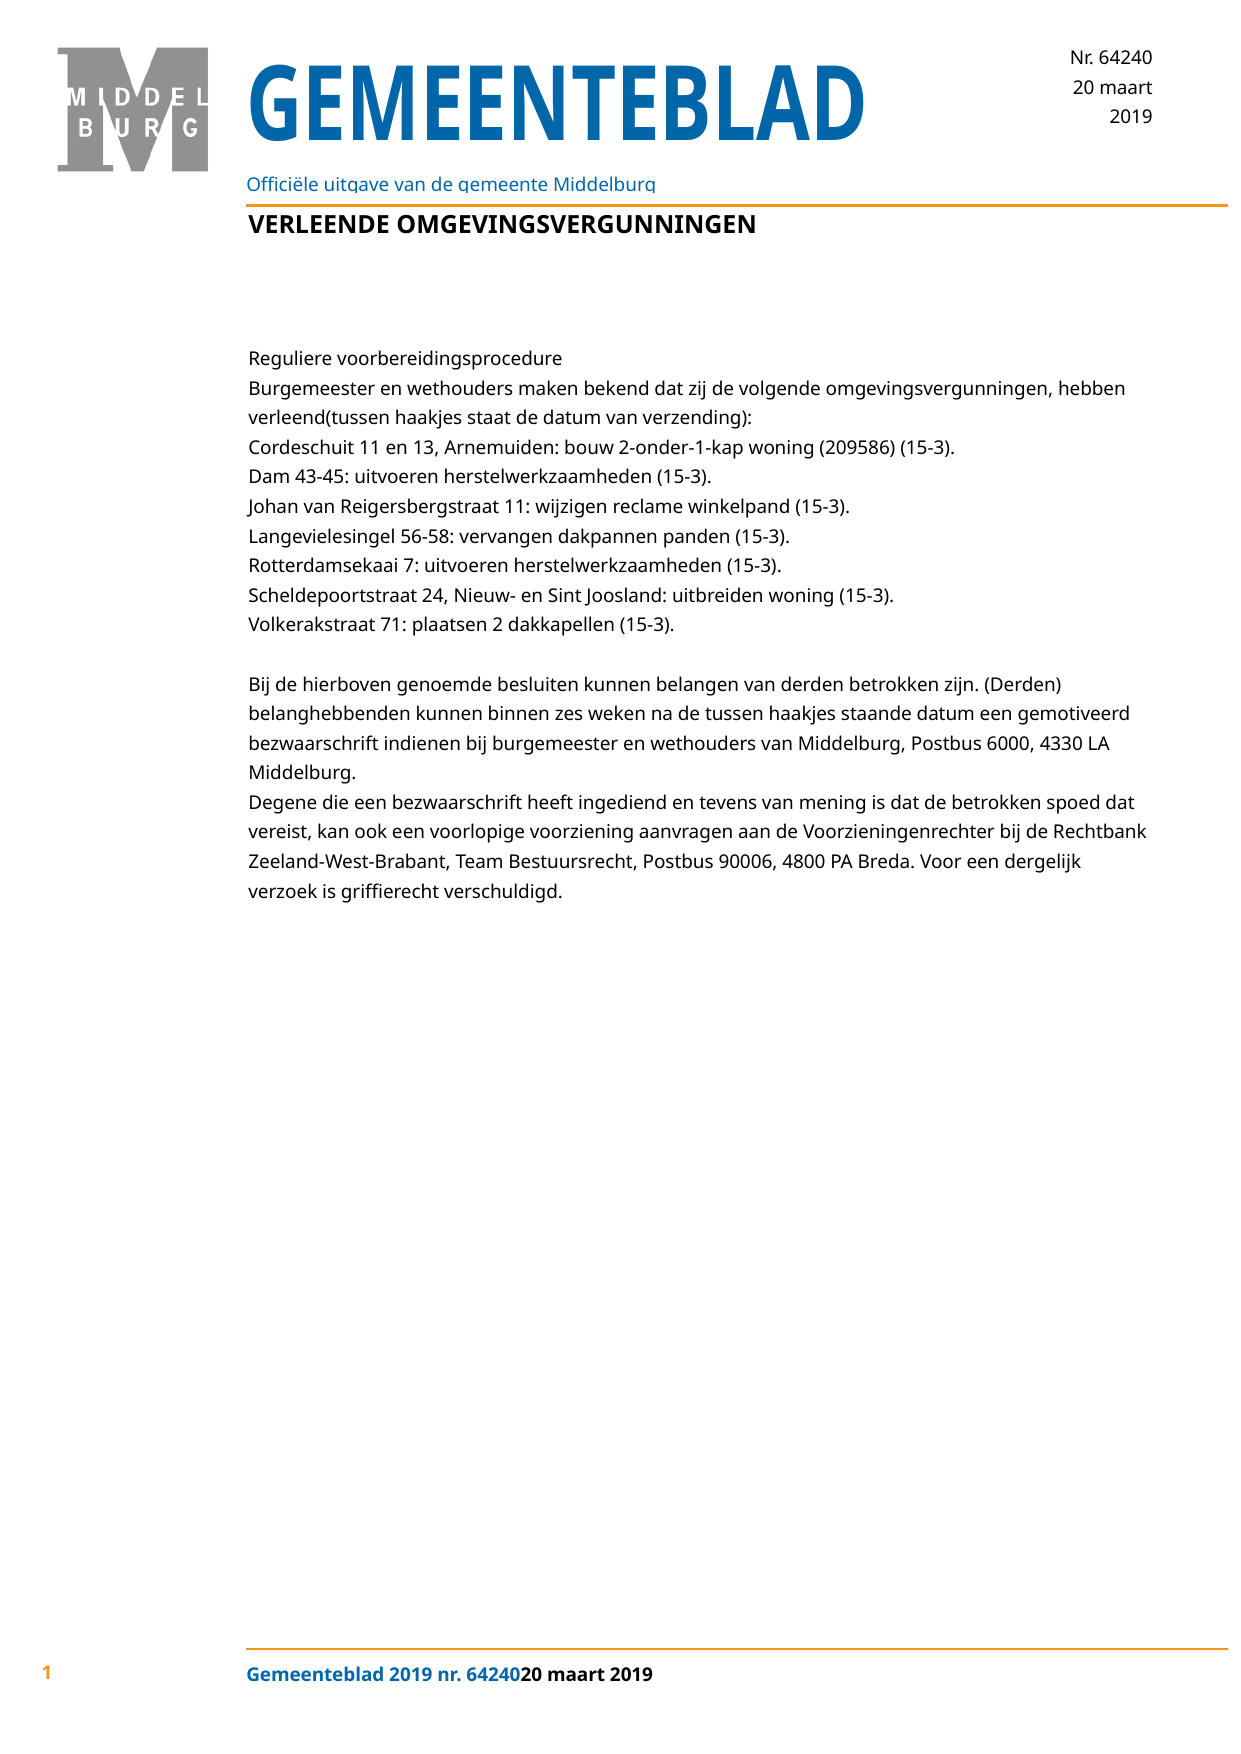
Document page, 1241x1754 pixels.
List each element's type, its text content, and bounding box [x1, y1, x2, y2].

text Burgemeester en wethouders maken bekend dat zij de volgende omgevingsvergunningen, hebben verleend(tussen haakjes staat de datum van verzending): [248, 375, 1152, 430]
text VERLEENDE OMGEVINGSVERGUNNINGEN [248, 207, 1152, 241]
text Langevielesingel 56-58: vervangen dakpannen panden (15-3). [248, 523, 1152, 548]
text Scheldepoortstraat 24, Nieuw- en Sint Joosland: uitbreiden woning (15-3). [248, 582, 1152, 608]
text Rotterdamsekaai 7: uitvoeren herstelwerkzaamheden (15-3). [248, 552, 1152, 578]
text Dam 43-45: uitvoeren herstelwerkzaamheden (15-3). [248, 464, 1152, 489]
text Cordeschuit 11 en 13, Arnemuiden: bouw 2-onder-1-kap woning (209586) (15-3). [248, 434, 1152, 460]
text Reguliere voorbereidingsprocedure [248, 345, 1152, 371]
text Volkerakstraat 71: plaatsen 2 dakkapellen (15-3). [248, 612, 1152, 637]
picture [41, 47, 231, 172]
text Bij de hierboven genoemde besluiten kunnen belangen van derden betrokken zijn. (Derden) belanghebbenden kunnen binnen zes weken na de tussen haakjes staande datum een gemotiveerd bezwaarschrift indienen bij burgemeester en wethouders van Middelburg, Postbus 6000, 4330 LA Middelburg. [248, 671, 1152, 785]
text Johan van Reigersbergstraat 11: wijzigen reclame winkelpand (15-3). [248, 493, 1152, 519]
text Degene die een bezwaarschrift heeft ingediend en tevens van mening is dat de betrokken spoed dat vereist, kan ook een voorlopige voorziening aanvragen aan de Voorzieningenrechter bij de Rechtbank Zeeland-West-Brabant, Team Bestuursrecht, Postbus 90006, 4800 PA Breda. Voor een dergelijk verzoek is griffierecht verschuldigd. [248, 789, 1152, 903]
